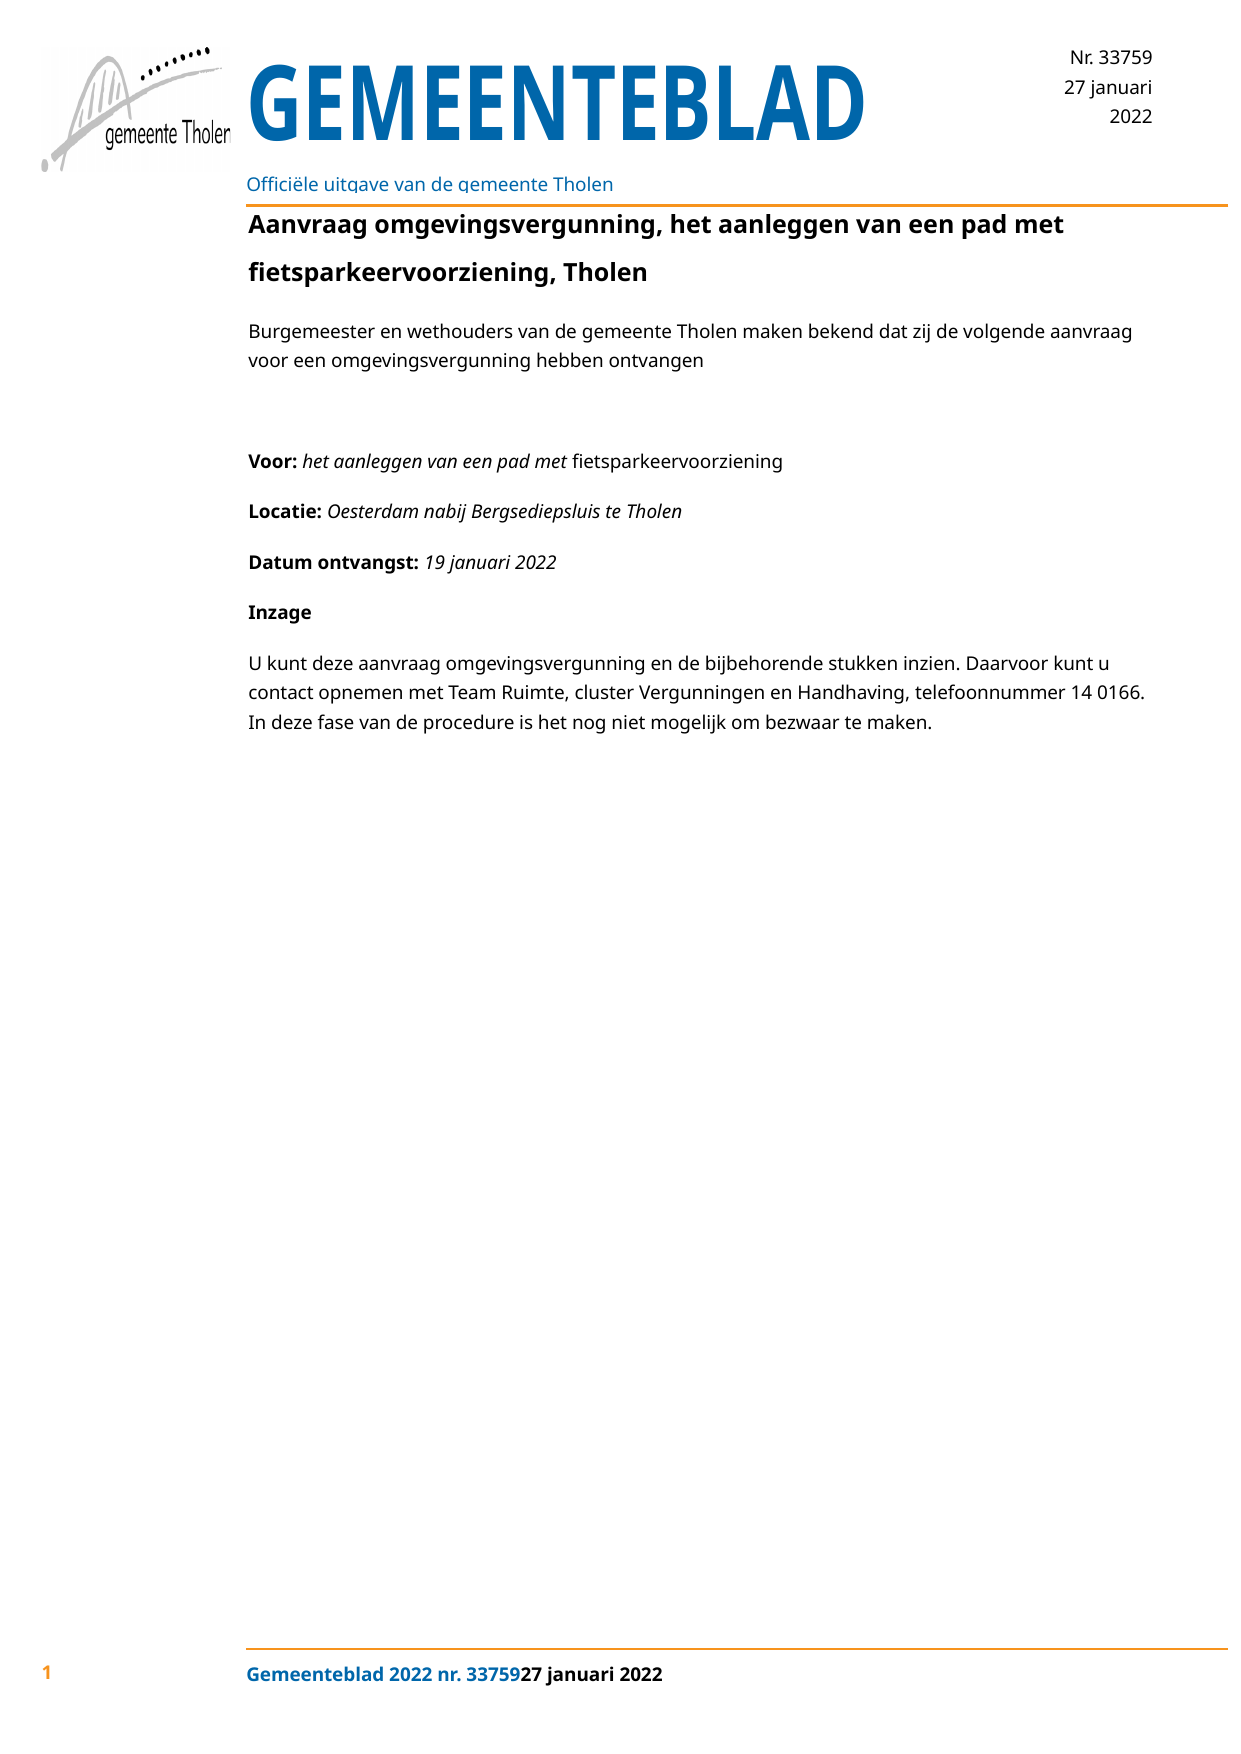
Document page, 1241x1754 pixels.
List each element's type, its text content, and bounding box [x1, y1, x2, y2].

text Burgemeester en wethouders van de gemeente Tholen maken bekend dat zij de volgende aanvraag voor een omgevingsvergunning hebben ontvangen [248, 318, 1152, 373]
text Inzage [248, 599, 1152, 625]
text Locatie: Oesterdam nabij Bergsediepsluis te Tholen [248, 499, 1152, 524]
picture [41, 47, 231, 172]
text Datum ontvangst: 19 januari 2022 [248, 549, 1152, 575]
text Aanvraag omgevingsvergunning, het aanleggen van een pad met fietsparkeervoorziening, Tholen [248, 207, 1152, 288]
text Voor: het aanleggen van een pad met fietsparkeervoorziening [248, 448, 1152, 474]
text U kunt deze aanvraag omgevingsvergunning en de bijbehorende stukken inzien. Daarvoor kunt u contact opnemen met Team Ruimte, cluster Vergunningen en Handhaving, telefoonnummer 14 0166. In deze fase van de procedure is het nog niet mogelijk om bezwaar te maken. [248, 650, 1152, 735]
